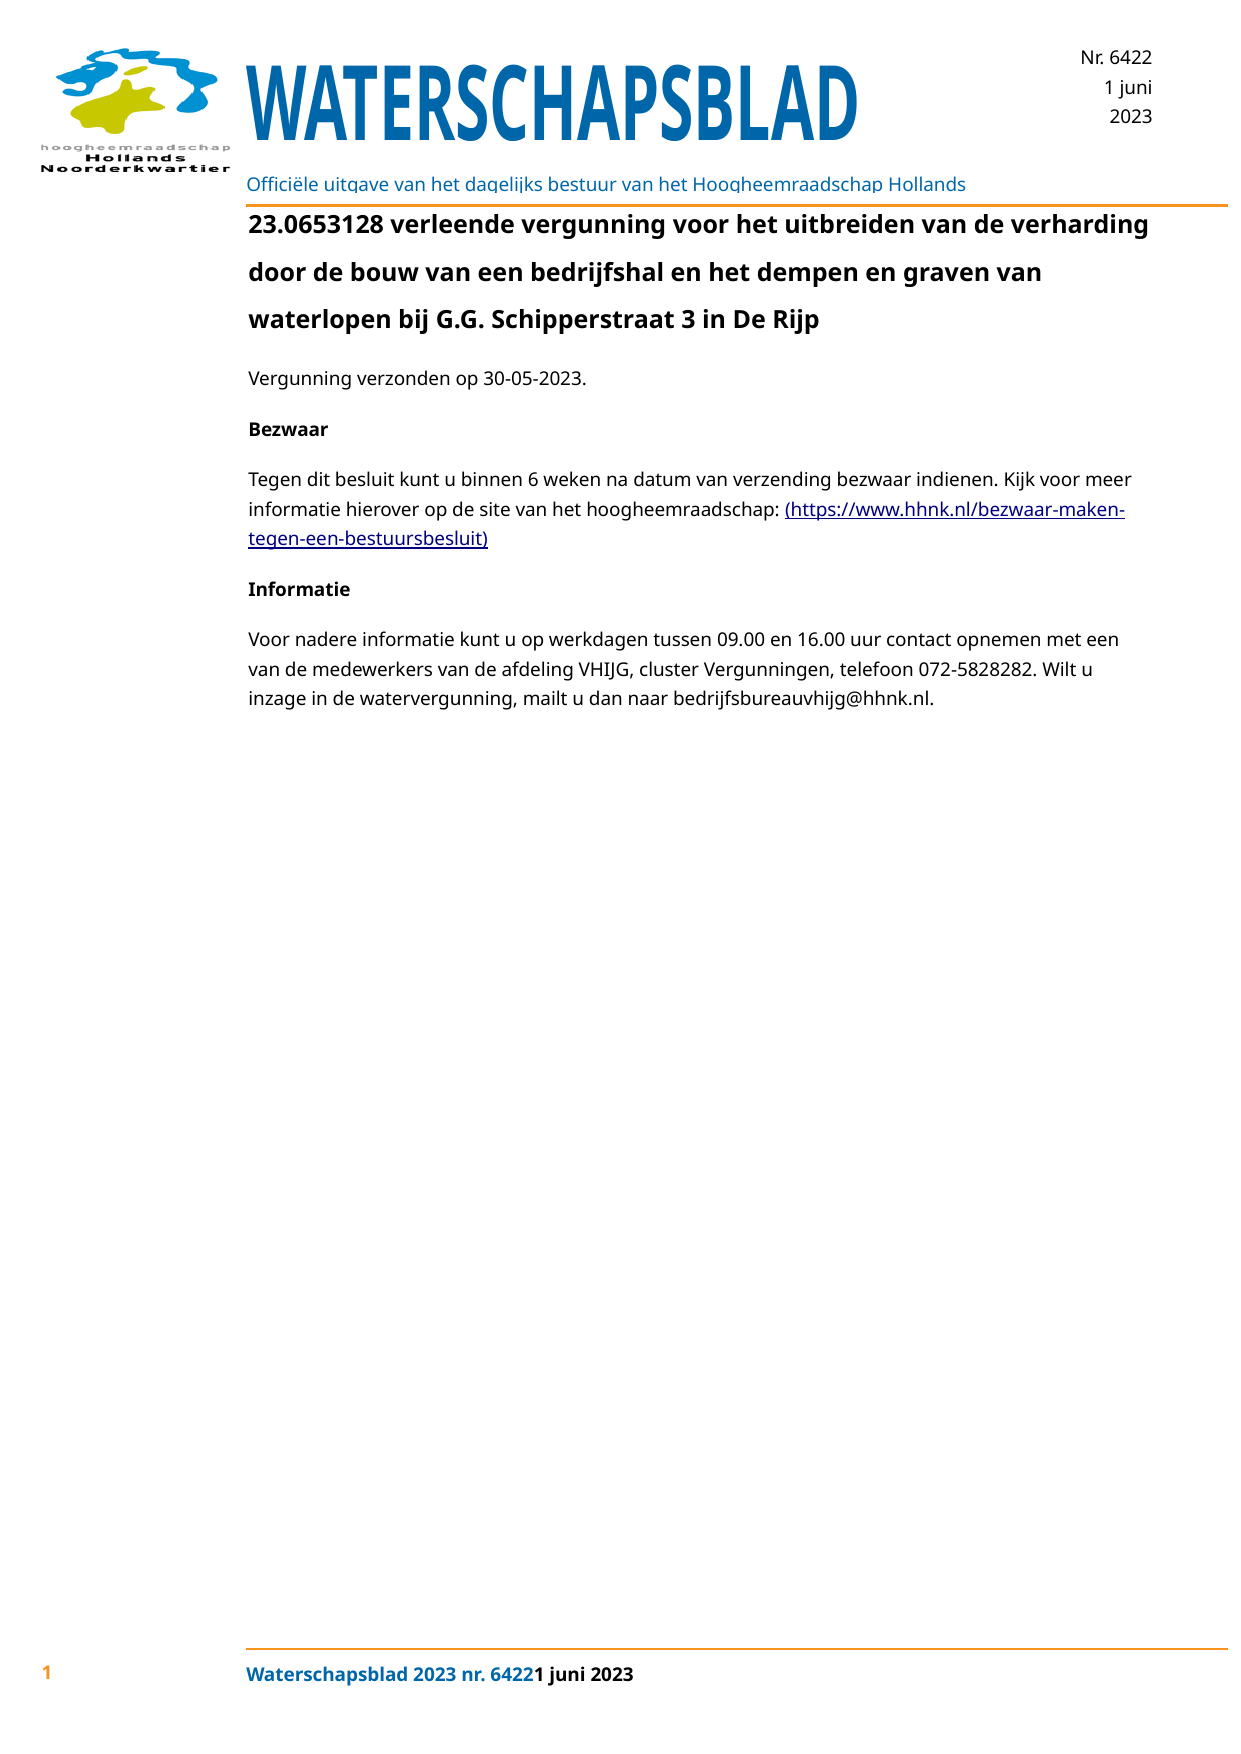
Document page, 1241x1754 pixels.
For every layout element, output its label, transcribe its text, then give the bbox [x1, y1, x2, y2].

text Tegen dit besluit kunt u binnen 6 weken na datum van verzending bezwaar indienen. Kijk voor meer informatie hierover op de site van het hoogheemraadschap: (https://www.hhnk.nl/bezwaar-maken-tegen-een-bestuursbesluit) [248, 466, 1152, 551]
text 23.0653128 verleende vergunning voor het uitbreiden van de verharding door de bouw van een bedrijfshal en het dempen en graven van waterlopen bij G.G. Schipperstraat 3 in De Rijp [248, 207, 1152, 336]
text Informatie [248, 576, 1152, 602]
text Voor nadere informatie kunt u op werkdagen tussen 09.00 en 16.00 uur contact opnemen met een van de medewerkers van de afdeling VHIJG, cluster Vergunningen, telefoon 072-5828282. Wilt u inzage in de watervergunning, mailt u dan naar bedrijfsbureauvhijg@hhnk.nl. [248, 626, 1152, 711]
text Vergunning verzonden op 30-05-2023. [248, 366, 1152, 391]
picture [41, 47, 231, 172]
text Bezwaar [248, 416, 1152, 442]
